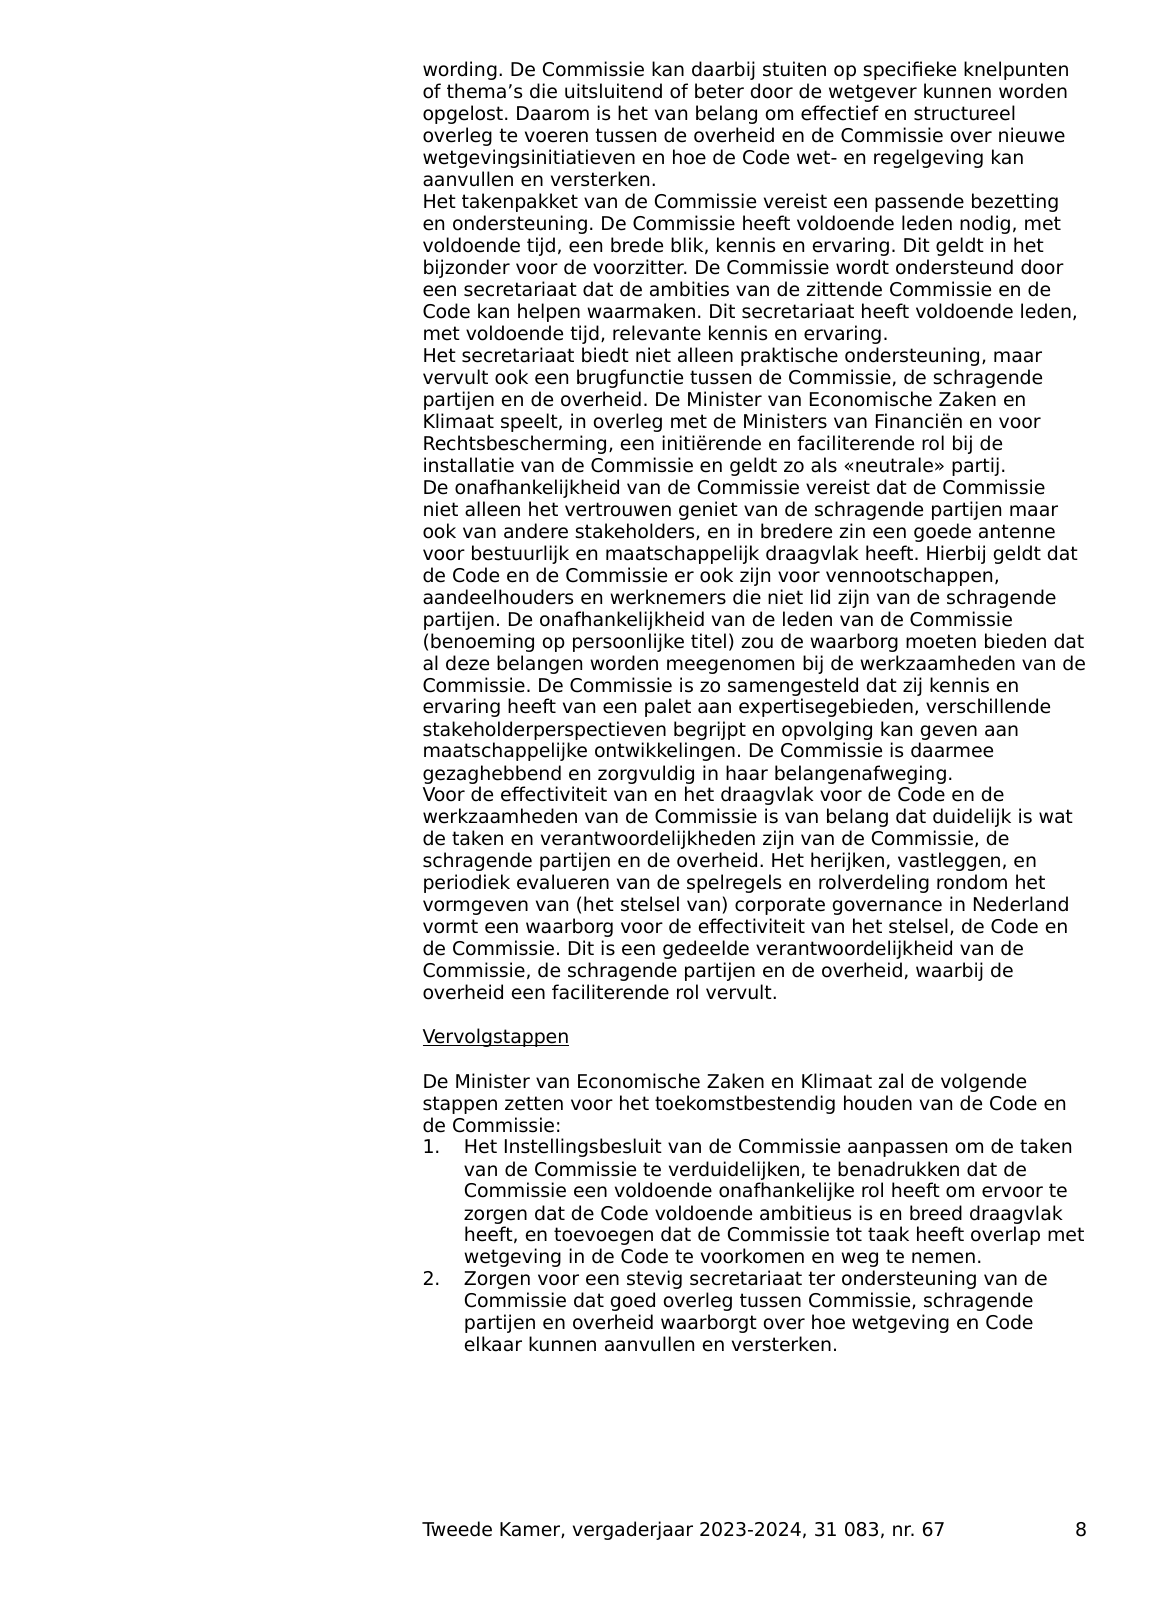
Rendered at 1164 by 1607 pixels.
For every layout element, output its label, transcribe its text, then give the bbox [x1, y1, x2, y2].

subtitle Vervolgstappen [422, 1026, 1087, 1048]
text Voor de effectiviteit van en het draagvlak voor de Code en de werkzaamheden van de Commissie is van belang dat duidelijk is wat de taken en verantwoordelijkheden zijn van de Commissie, de schragende partijen en de overheid. Het herijken, vastleggen, en periodiek evalueren van de spelregels en rolverdeling rondom het vormgeven van (het stelsel van) corporate governance in Nederland vormt een waarborg voor de effectiviteit van het stelsel, de Code en de Commissie. Dit is een gedeelde verantwoordelijkheid van de Commissie, de schragende partijen en de overheid, waarbij de overheid een faciliterende rol vervult. [422, 784, 1087, 1004]
text De Minister van Economische Zaken en Klimaat zal de volgende stappen zetten voor het toekomstbestendig houden van de Code en de Commissie: [422, 1071, 1087, 1136]
text De onafhankelijkheid van de Commissie vereist dat de Commissie niet alleen het vertrouwen geniet van de schragende partijen maar ook van andere stakeholders, en in bredere zin een goede antenne voor bestuurlijk en maatschappelijk draagvlak heeft. Hierbij geldt dat de Code en de Commissie er ook zijn voor vennootschappen, aandeelhouders en werknemers die niet lid zijn van de schragende partijen. De onafhankelijkheid van de leden van de Commissie (benoeming op persoonlijke titel) zou de waarborg moeten bieden dat al deze belangen worden meegenomen bij de werkzaamheden van de Commissie. De Commissie is zo samengesteld dat zij kennis en ervaring heeft van een palet aan expertisegebieden, verschillende stakeholderperspectieven begrijpt en opvolging kan geven aan maatschappelijke ontwikkelingen. De Commissie is daarmee gezaghebbend en zorgvuldig in haar belangenafweging. [422, 477, 1087, 784]
text 2. Zorgen voor een stevig secretariaat ter ondersteuning van de Commissie dat goed overleg tussen Commissie, schragende partijen en overheid waarborgt over hoe wetgeving en Code elkaar kunnen aanvullen en versterken. [422, 1268, 1087, 1356]
text Het secretariaat biedt niet alleen praktische ondersteuning, maar vervult ook een brugfunctie tussen de Commissie, de schragende partijen en de overheid. De Minister van Economische Zaken en Klimaat speelt, in overleg met de Ministers van Financiën en voor Rechtsbescherming, een initiërende en faciliterende rol bij de installatie van de Commissie en geldt zo als «neutrale» partij. [422, 345, 1087, 477]
text 1. Het Instellingsbesluit van de Commissie aanpassen om de taken van de Commissie te verduidelijken, te benadrukken dat de Commissie een voldoende onafhankelijke rol heeft om ervoor te zorgen dat de Code voldoende ambitieus is en breed draagvlak heeft, en toevoegen dat de Commissie tot taak heeft overlap met wetgeving in de Code te voorkomen en weg te nemen. [422, 1136, 1087, 1268]
text Het takenpakket van de Commissie vereist een passende bezetting en ondersteuning. De Commissie heeft voldoende leden nodig, met voldoende tijd, een brede blik, kennis en ervaring. Dit geldt in het bijzonder voor de voorzitter. De Commissie wordt ondersteund door een secretariaat dat de ambities van de zittende Commissie en de Code kan helpen waarmaken. Dit secretariaat heeft voldoende leden, met voldoende tijd, relevante kennis en ervaring. [422, 191, 1087, 345]
text wording. De Commissie kan daarbij stuiten op specifieke knelpunten of thema’s die uitsluitend of beter door de wetgever kunnen worden opgelost. Daarom is het van belang om effectief en structureel overleg te voeren tussen de overheid en de Commissie over nieuwe wetgevingsinitiatieven en hoe de Code wet- en regelgeving kan aanvullen en versterken. [422, 59, 1087, 191]
